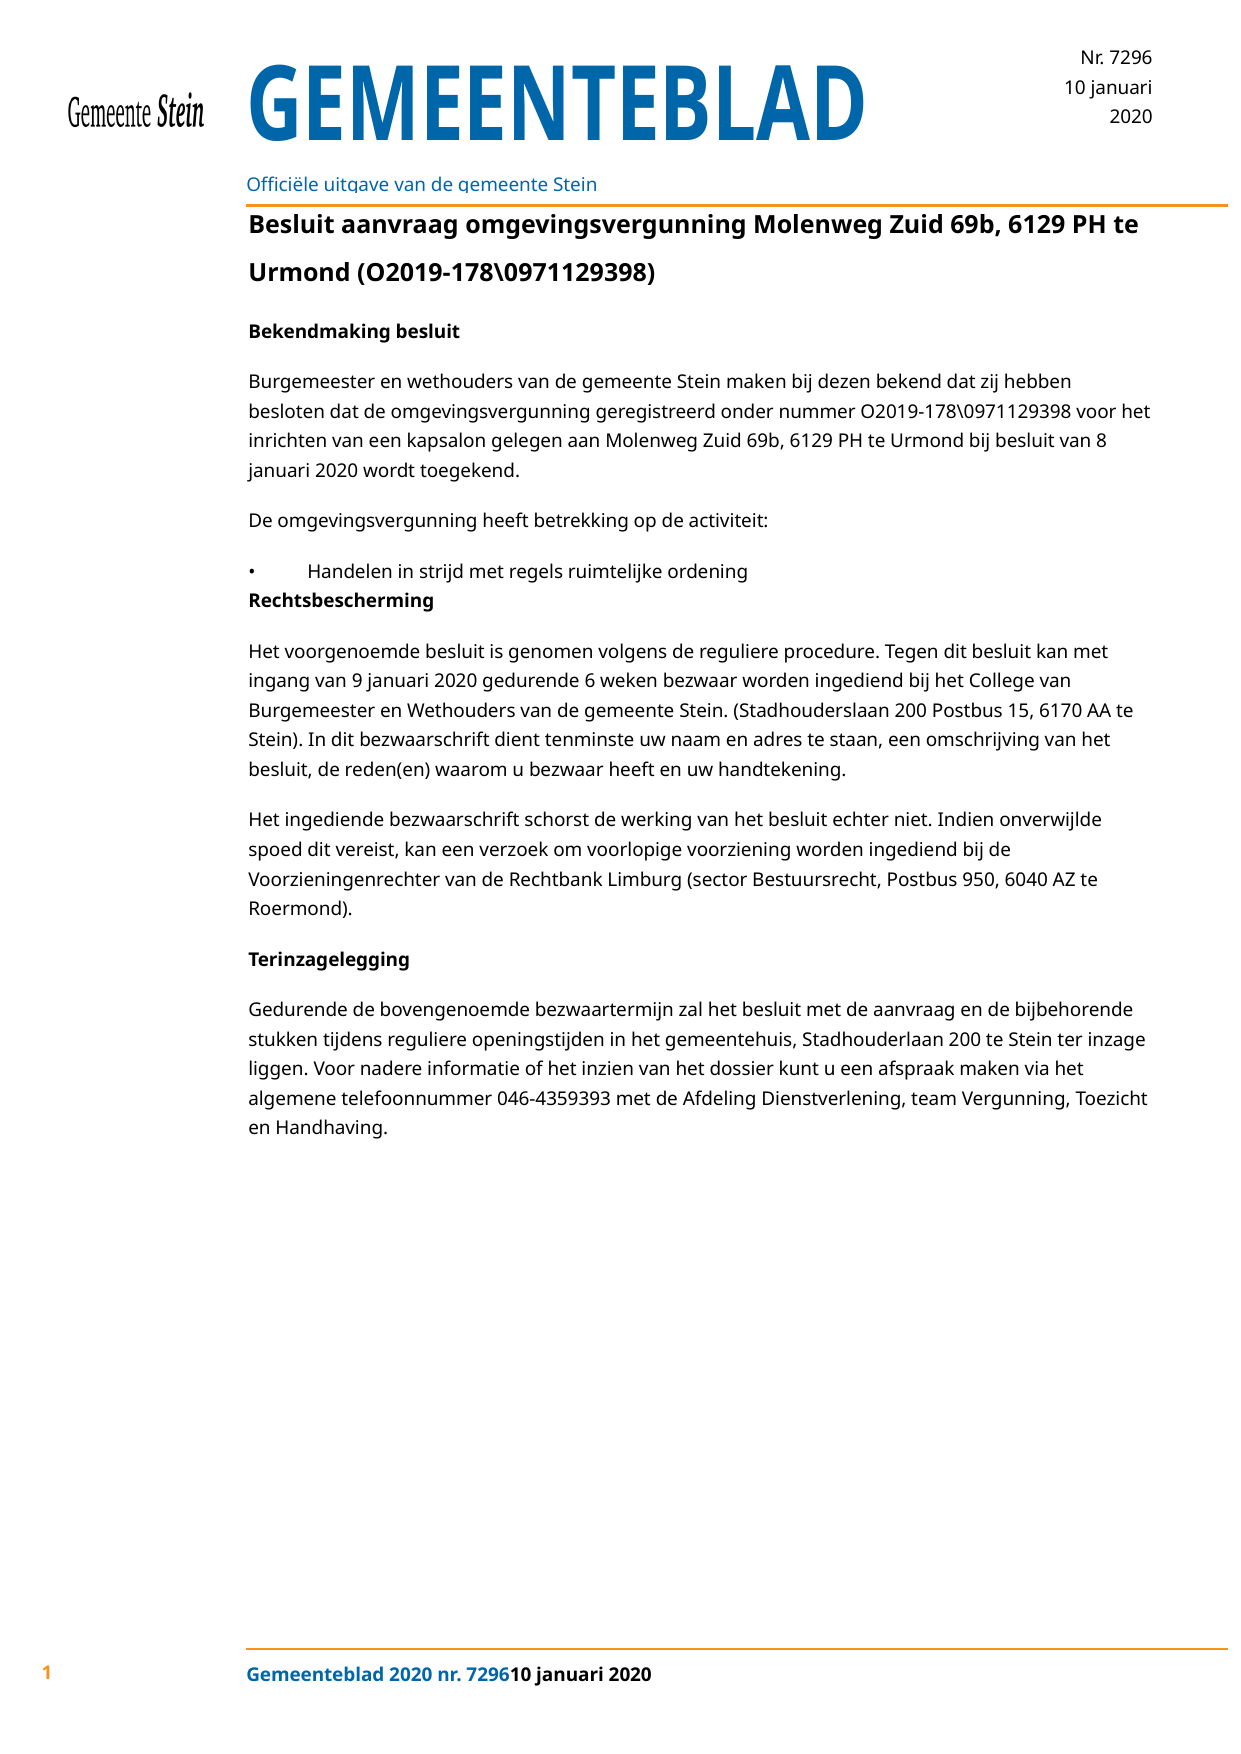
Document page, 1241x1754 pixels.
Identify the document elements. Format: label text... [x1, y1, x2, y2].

text Gedurende de bovengenoemde bezwaartermijn zal het besluit met de aanvraag en de bijbehorende stukken tijdens reguliere openingstijden in het gemeentehuis, Stadhouderlaan 200 te Stein ter inzage liggen. Voor nadere informatie of het inzien van het dossier kunt u een afspraak maken via het algemene telefoonnummer 046-4359393 met de Afdeling Dienstverlening, team Vergunning, Toezicht en Handhaving. [248, 996, 1152, 1140]
text Besluit aanvraag omgevingsvergunning Molenweg Zuid 69b, 6129 PH te Urmond (O2019-178\0971129398) [248, 207, 1152, 288]
text Bekendmaking besluit [248, 318, 1152, 344]
text Terinzagelegging [248, 946, 1152, 972]
text Burgemeester en wethouders van de gemeente Stein maken bij dezen bekend dat zij hebben besloten dat de omgevingsvergunning geregistreerd onder nummer O2019-178\0971129398 voor het inrichten van een kapsalon gelegen aan Molenweg Zuid 69b, 6129 PH te Urmond bij besluit van 8 januari 2020 wordt toegekend. [248, 368, 1152, 483]
text Het ingediende bezwaarschrift schorst de werking van het besluit echter niet. Indien onverwijlde spoed dit vereist, kan een verzoek om voorlopige voorziening worden ingediend bij de Voorzieningenrechter van de Rechtbank Limburg (sector Bestuursrecht, Postbus 950, 6040 AZ te Roermond). [248, 807, 1152, 921]
picture [41, 47, 231, 172]
text Het voorgenoemde besluit is genomen volgens de reguliere procedure. Tegen dit besluit kan met ingang van 9 januari 2020 gedurende 6 weken bezwaar worden ingediend bij het College van Burgemeester en Wethouders van de gemeente Stein. (Stadhouderslaan 200 Postbus 15, 6170 AA te Stein). In dit bezwaarschrift dient tenminste uw naam en adres te staan, een omschrijving van het besluit, de reden(en) waarom u bezwaar heeft en uw handtekening. [248, 638, 1152, 782]
text Rechtsbescherming [248, 587, 1152, 613]
text De omgevingsvergunning heeft betrekking op de activiteit: [248, 507, 1152, 533]
list Handelen in strijd met regels ruimtelijke ordening [248, 558, 1152, 584]
